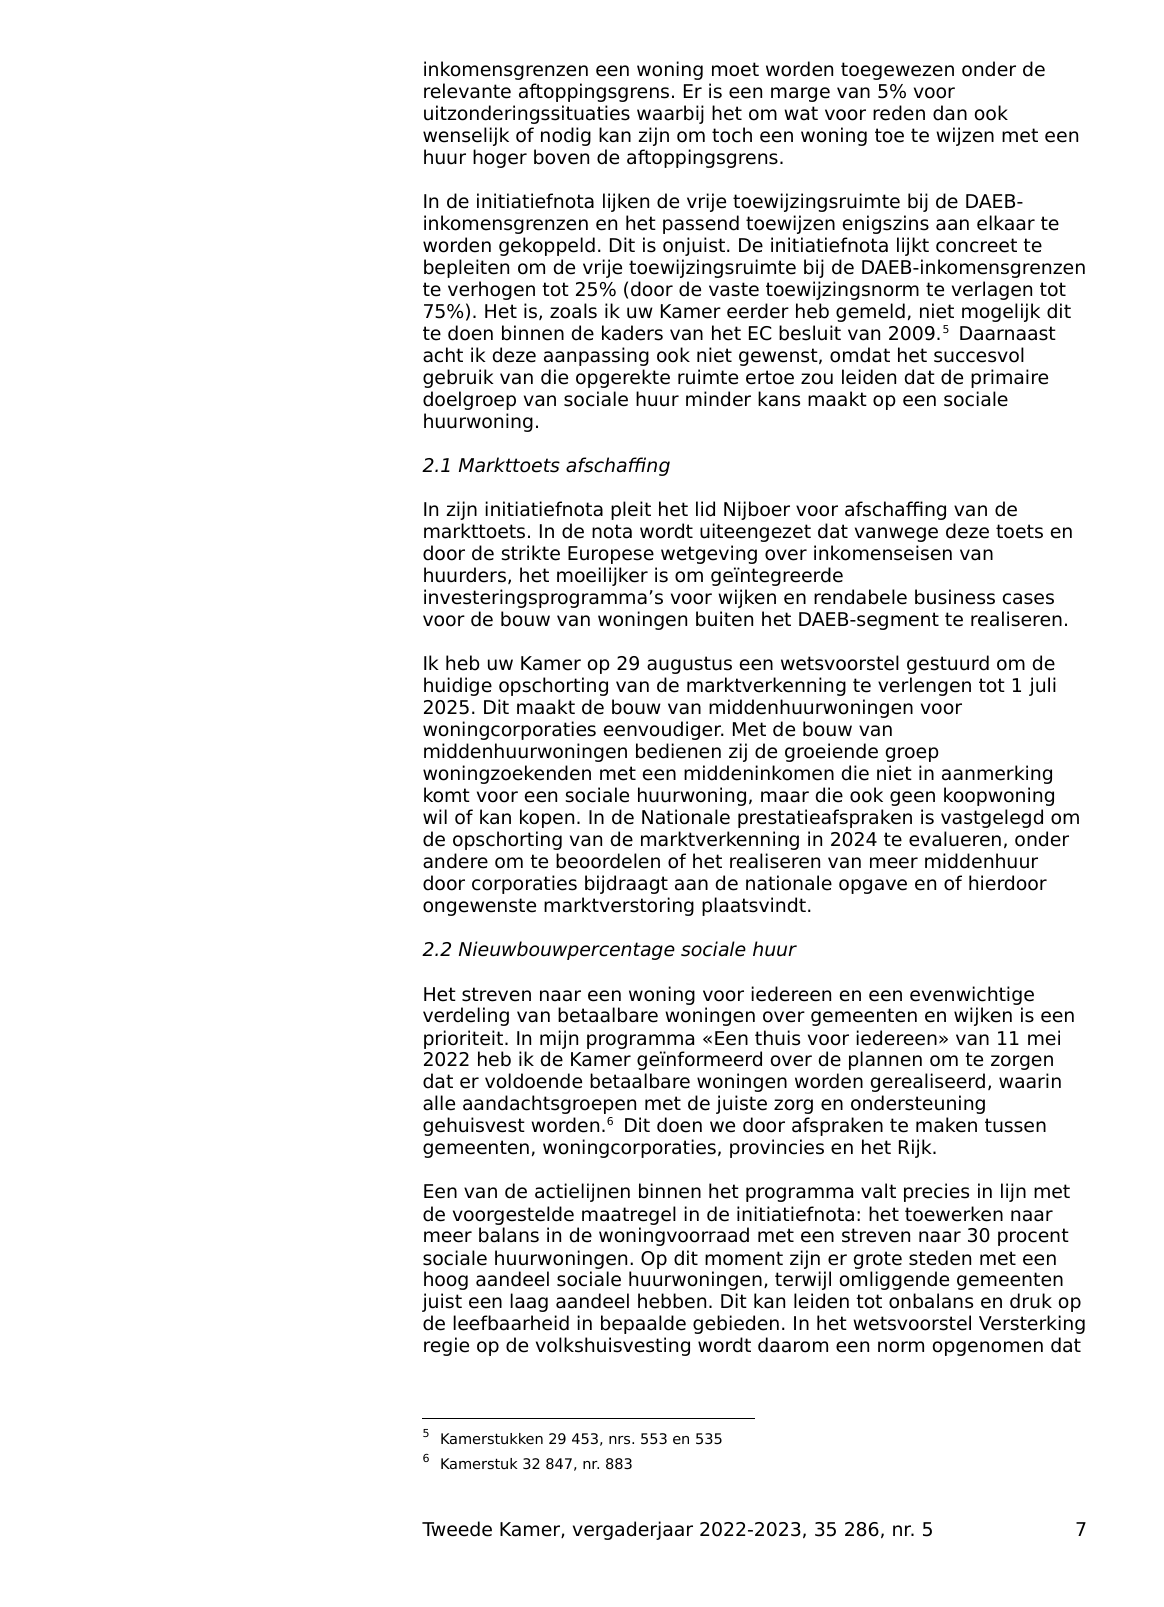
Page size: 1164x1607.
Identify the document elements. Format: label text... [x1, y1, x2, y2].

text inkomensgrenzen een woning moet worden toegewezen onder de relevante aftoppingsgrens. Er is een marge van 5% voor uitzonderingssituaties waarbij het om wat voor reden dan ook wenselijk of nodig kan zijn om toch een woning toe te wijzen met een huur hoger boven de aftoppingsgrens. [422, 59, 1087, 169]
subtitle 2.1 Markttoets afschaffing [422, 455, 1087, 477]
text Het streven naar een woning voor iedereen en een evenwichtige verdeling van betaalbare woningen over gemeenten en wijken is een prioriteit. In mijn programma «Een thuis voor iedereen» van 11 mei 2022 heb ik de Kamer geïnformeerd over de plannen om te zorgen dat er voldoende betaalbare woningen worden gerealiseerd, waarin alle aandachtsgroepen met de juiste zorg en ondersteuning gehuisvest worden. Dit doen we door afspraken te maken tussen gemeenten, woningcorporaties, provincies en het Rijk. [422, 983, 1087, 1159]
text Kamerstuk 32 847, nr. 883 [422, 1452, 1087, 1474]
subtitle 2.2 Nieuwbouwpercentage sociale huur [422, 939, 1087, 961]
text Ik heb uw Kamer op 29 augustus een wetsvoorstel gestuurd om de huidige opschorting van de marktverkenning te verlengen tot 1 juli 2025. Dit maakt de bouw van middenhuurwoningen voor woningcorporaties eenvoudiger. Met de bouw van middenhuurwoningen bedienen zij de groeiende groep woningzoekenden met een middeninkomen die niet in aanmerking komt voor een sociale huurwoning, maar die ook geen koopwoning wil of kan kopen. In de Nationale prestatieafspraken is vastgelegd om de opschorting van de marktverkenning in 2024 te evalueren, onder andere om te beoordelen of het realiseren van meer middenhuur door corporaties bijdraagt aan de nationale opgave en of hierdoor ongewenste marktverstoring plaatsvindt. [422, 653, 1087, 917]
text In zijn initiatiefnota pleit het lid Nijboer voor afschaffing van de markttoets. In de nota wordt uiteengezet dat vanwege deze toets en door de strikte Europese wetgeving over inkomenseisen van huurders, het moeilijker is om geïntegreerde investeringsprogramma’s voor wijken en rendabele business cases voor de bouw van woningen buiten het DAEB-segment te realiseren. [422, 499, 1087, 631]
text Een van de actielijnen binnen het programma valt precies in lijn met de voorgestelde maatregel in de initiatiefnota: het toewerken naar meer balans in de woningvoorraad met een streven naar 30 procent sociale huurwoningen. Op dit moment zijn er grote steden met een hoog aandeel sociale huurwoningen, terwijl omliggende gemeenten juist een laag aandeel hebben. Dit kan leiden tot onbalans en druk op de leefbaarheid in bepaalde gebieden. In het wetsvoorstel Versterking regie op de volkshuisvesting wordt daarom een norm opgenomen dat [422, 1181, 1087, 1357]
text In de initiatiefnota lijken de vrije toewijzingsruimte bij de DAEB-inkomensgrenzen en het passend toewijzen enigszins aan elkaar te worden gekoppeld. Dit is onjuist. De initiatiefnota lijkt concreet te bepleiten om de vrije toewijzingsruimte bij de DAEB-inkomensgrenzen te verhogen tot 25% (door de vaste toewijzingsnorm te verlagen tot 75%). Het is, zoals ik uw Kamer eerder heb gemeld, niet mogelijk dit te doen binnen de kaders van het EC besluit van 2009. Daarnaast acht ik deze aanpassing ook niet gewenst, omdat het succesvol gebruik van die opgerekte ruimte ertoe zou leiden dat de primaire doelgroep van sociale huur minder kans maakt op een sociale huurwoning. [422, 191, 1087, 433]
text Kamerstukken 29 453, nrs. 553 en 535 [422, 1427, 1087, 1449]
